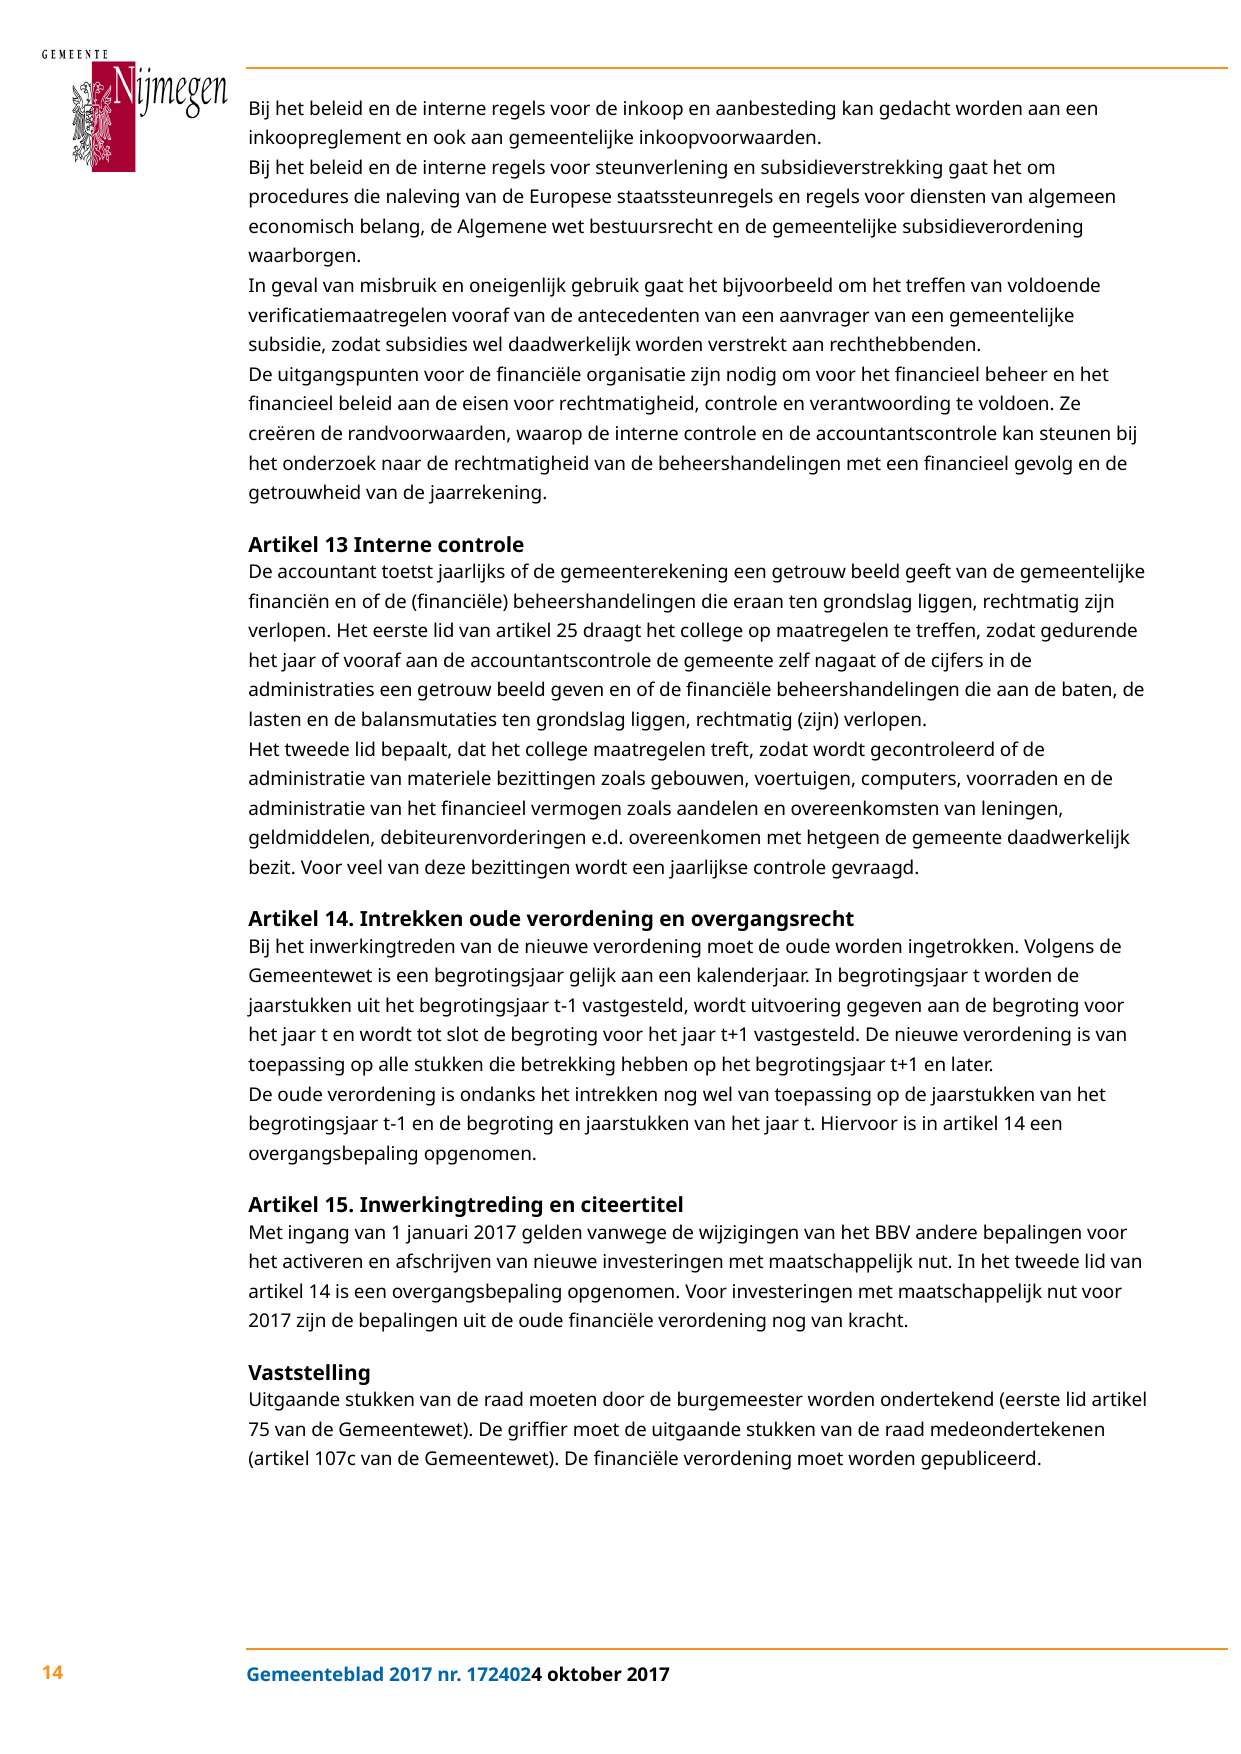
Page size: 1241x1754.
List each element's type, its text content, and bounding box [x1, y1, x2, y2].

text De uitgangspunten voor de financiële organisatie zijn nodig om voor het financieel beheer en het financieel beleid aan de eisen voor rechtmatigheid, controle en verantwoording te voldoen. Ze creëren de randvoorwaarden, waarop de interne controle en de accountantscontrole kan steunen bij het onderzoek naar de rechtmatigheid van de beheershandelingen met een financieel gevolg en de getrouwheid van de jaarrekening. [248, 361, 1152, 505]
text Artikel 15. Inwerkingtreding en citeertitel [248, 1190, 1152, 1219]
text Bij het inwerkingtreden van de nieuwe verordening moet de oude worden ingetrokken. Volgens de Gemeentewet is een begrotingsjaar gelijk aan een kalenderjaar. In begrotingsjaar t worden de jaarstukken uit het begrotingsjaar t-1 vastgesteld, wordt uitvoering gegeven aan de begroting voor het jaar t en wordt tot slot de begroting voor het jaar t+1 vastgesteld. De nieuwe verordening is van toepassing op alle stukken die betrekking hebben op het begrotingsjaar t+1 en later. [248, 933, 1152, 1077]
text Bij het beleid en de interne regels voor de inkoop en aanbesteding kan gedacht worden aan een inkoopreglement en ook aan gemeentelijke inkoopvoorwaarden. [248, 95, 1152, 150]
text De oude verordening is ondanks het intrekken nog wel van toepassing op de jaarstukken van het begrotingsjaar t-1 en de begroting en jaarstukken van het jaar t. Hiervoor is in artikel 14 een overgangsbepaling opgenomen. [248, 1081, 1152, 1166]
text Artikel 13 Interne controle [248, 530, 1152, 558]
picture [41, 47, 231, 172]
text Met ingang van 1 januari 2017 gelden vanwege de wijzigingen van het BBV andere bepalingen voor het activeren en afschrijven van nieuwe investeringen met maatschappelijk nut. In het tweede lid van artikel 14 is een overgangsbepaling opgenomen. Voor investeringen met maatschappelijk nut voor 2017 zijn de bepalingen uit de oude financiële verordening nog van kracht. [248, 1219, 1152, 1333]
text Artikel 14. Intrekken oude verordening en overgangsrecht [248, 904, 1152, 933]
text Uitgaande stukken van de raad moeten door de burgemeester worden ondertekend (eerste lid artikel 75 van de Gemeentewet). De griffier moet de uitgaande stukken van de raad medeondertekenen (artikel 107c van de Gemeentewet). De financiële verordening moet worden gepubliceerd. [248, 1386, 1152, 1471]
text Vaststelling [248, 1358, 1152, 1386]
text Het tweede lid bepaalt, dat het college maatregelen treft, zodat wordt gecontroleerd of de administratie van materiele bezittingen zoals gebouwen, voertuigen, computers, voorraden en de administratie van het financieel vermogen zoals aandelen en overeenkomsten van leningen, geldmiddelen, debiteurenvorderingen e.d. overeenkomen met hetgeen de gemeente daadwerkelijk bezit. Voor veel van deze bezittingen wordt een jaarlijkse controle gevraagd. [248, 736, 1152, 880]
text Bij het beleid en de interne regels voor steunverlening en subsidieverstrekking gaat het om procedures die naleving van de Europese staatssteunregels en regels voor diensten van algemeen economisch belang, de Algemene wet bestuursrecht en de gemeentelijke subsidieverordening waarborgen. [248, 154, 1152, 268]
text De accountant toetst jaarlijks of de gemeenterekening een getrouw beeld geeft van de gemeentelijke financiën en of de (financiële) beheershandelingen die eraan ten grondslag liggen, rechtmatig zijn verlopen. Het eerste lid van artikel 25 draagt het college op maatregelen te treffen, zodat gedurende het jaar of vooraf aan de accountantscontrole de gemeente zelf nagaat of de cijfers in de administraties een getrouw beeld geven en of de financiële beheershandelingen die aan de baten, de lasten en de balansmutaties ten grondslag liggen, rechtmatig (zijn) verlopen. [248, 558, 1152, 732]
text In geval van misbruik en oneigenlijk gebruik gaat het bijvoorbeeld om het treffen van voldoende verificatiemaatregelen vooraf van de antecedenten van een aanvrager van een gemeentelijke subsidie, zodat subsidies wel daadwerkelijk worden verstrekt aan rechthebbenden. [248, 272, 1152, 357]
